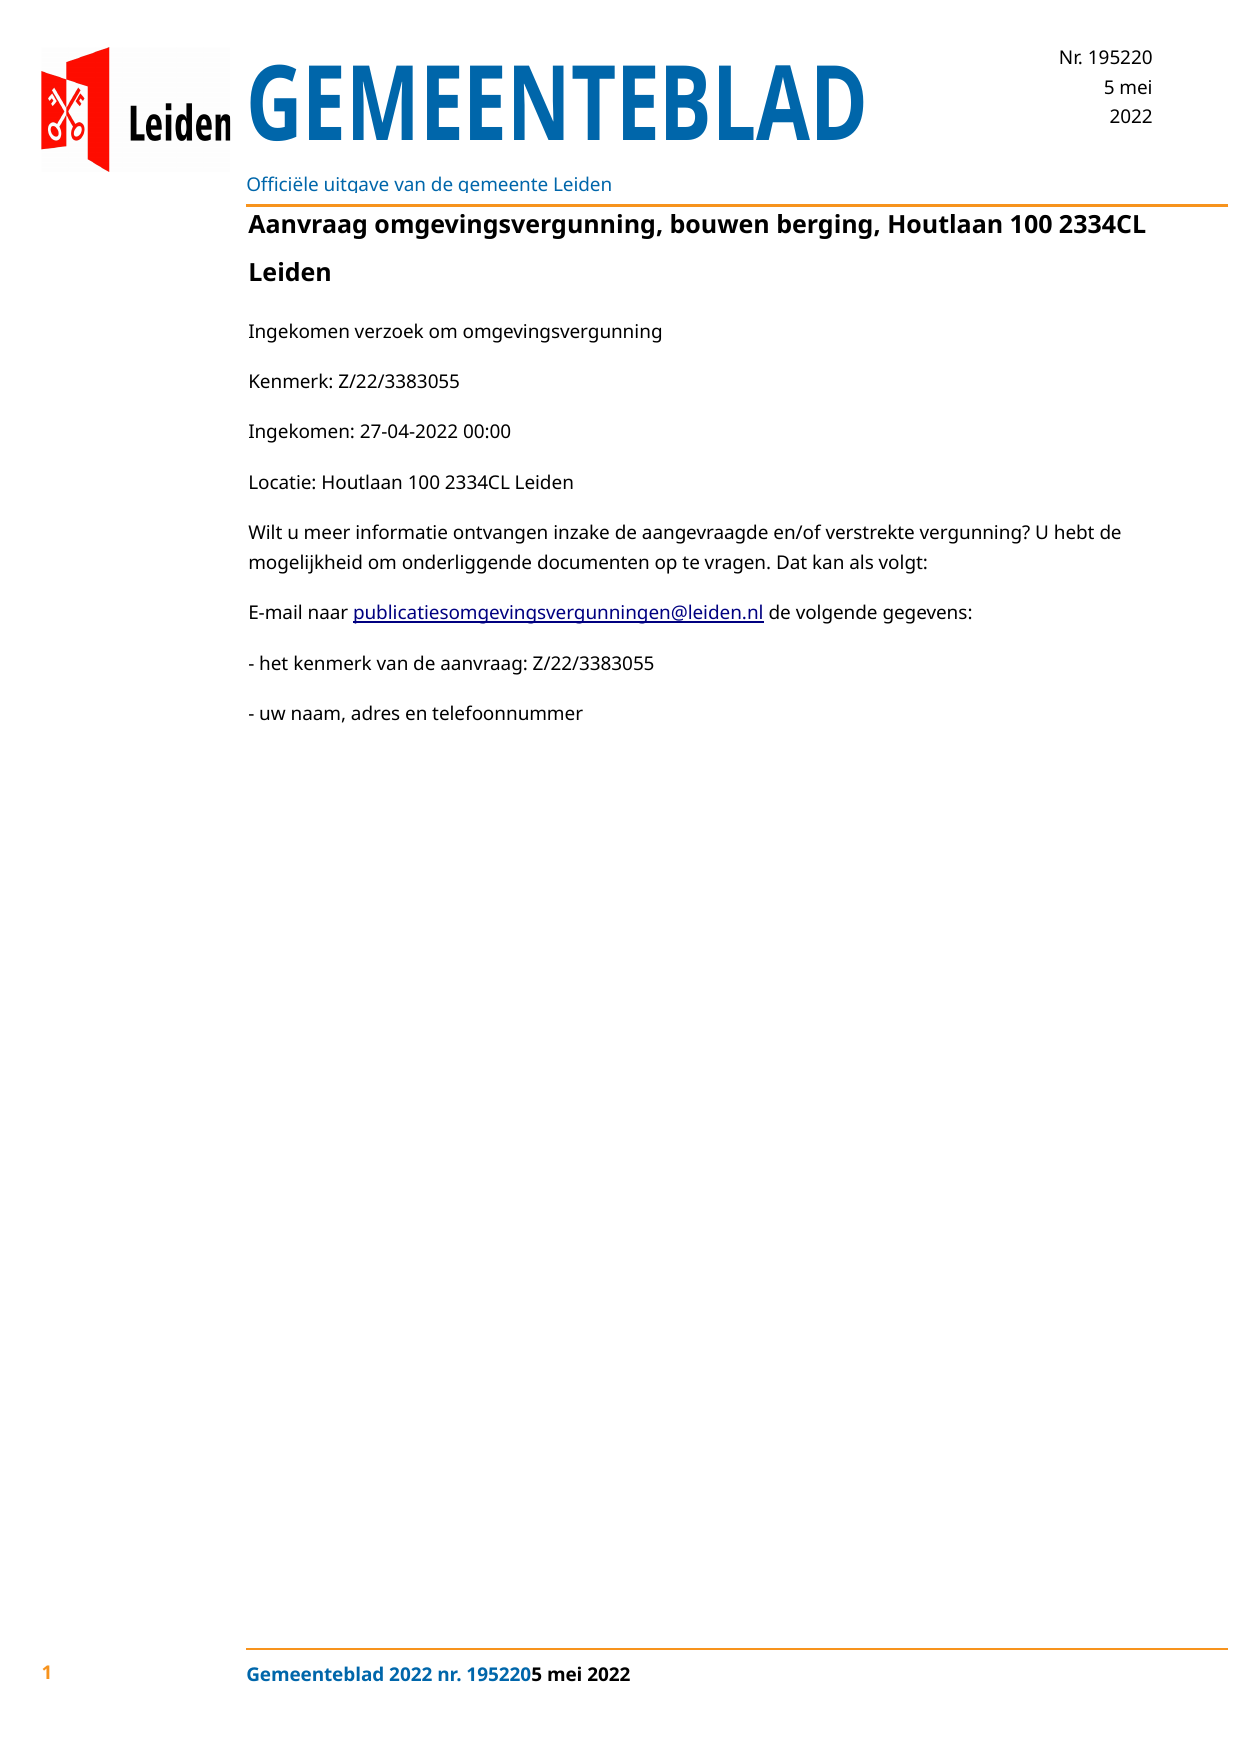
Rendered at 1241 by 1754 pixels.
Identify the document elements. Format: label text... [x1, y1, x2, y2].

picture [41, 47, 231, 172]
text E-mail naar publicatiesomgevingsvergunningen@leiden.nl de volgende gegevens: [248, 599, 1152, 625]
text Aanvraag omgevingsvergunning, bouwen berging, Houtlaan 100 2334CL Leiden [248, 207, 1152, 288]
text Locatie: Houtlaan 100 2334CL Leiden [248, 469, 1152, 495]
text Ingekomen: 27-04-2022 00:00 [248, 419, 1152, 444]
text Wilt u meer informatie ontvangen inzake de aangevraagde en/of verstrekte vergunning? U hebt de mogelijkheid om onderliggende documenten op te vragen. Dat kan als volgt: [248, 519, 1152, 575]
text Kenmerk: Z/22/3383055 [248, 368, 1152, 394]
text - het kenmerk van de aanvraag: Z/22/3383055 [248, 650, 1152, 676]
text - uw naam, adres en telefoonnummer [248, 700, 1152, 726]
text Ingekomen verzoek om omgevingsvergunning [248, 318, 1152, 344]
